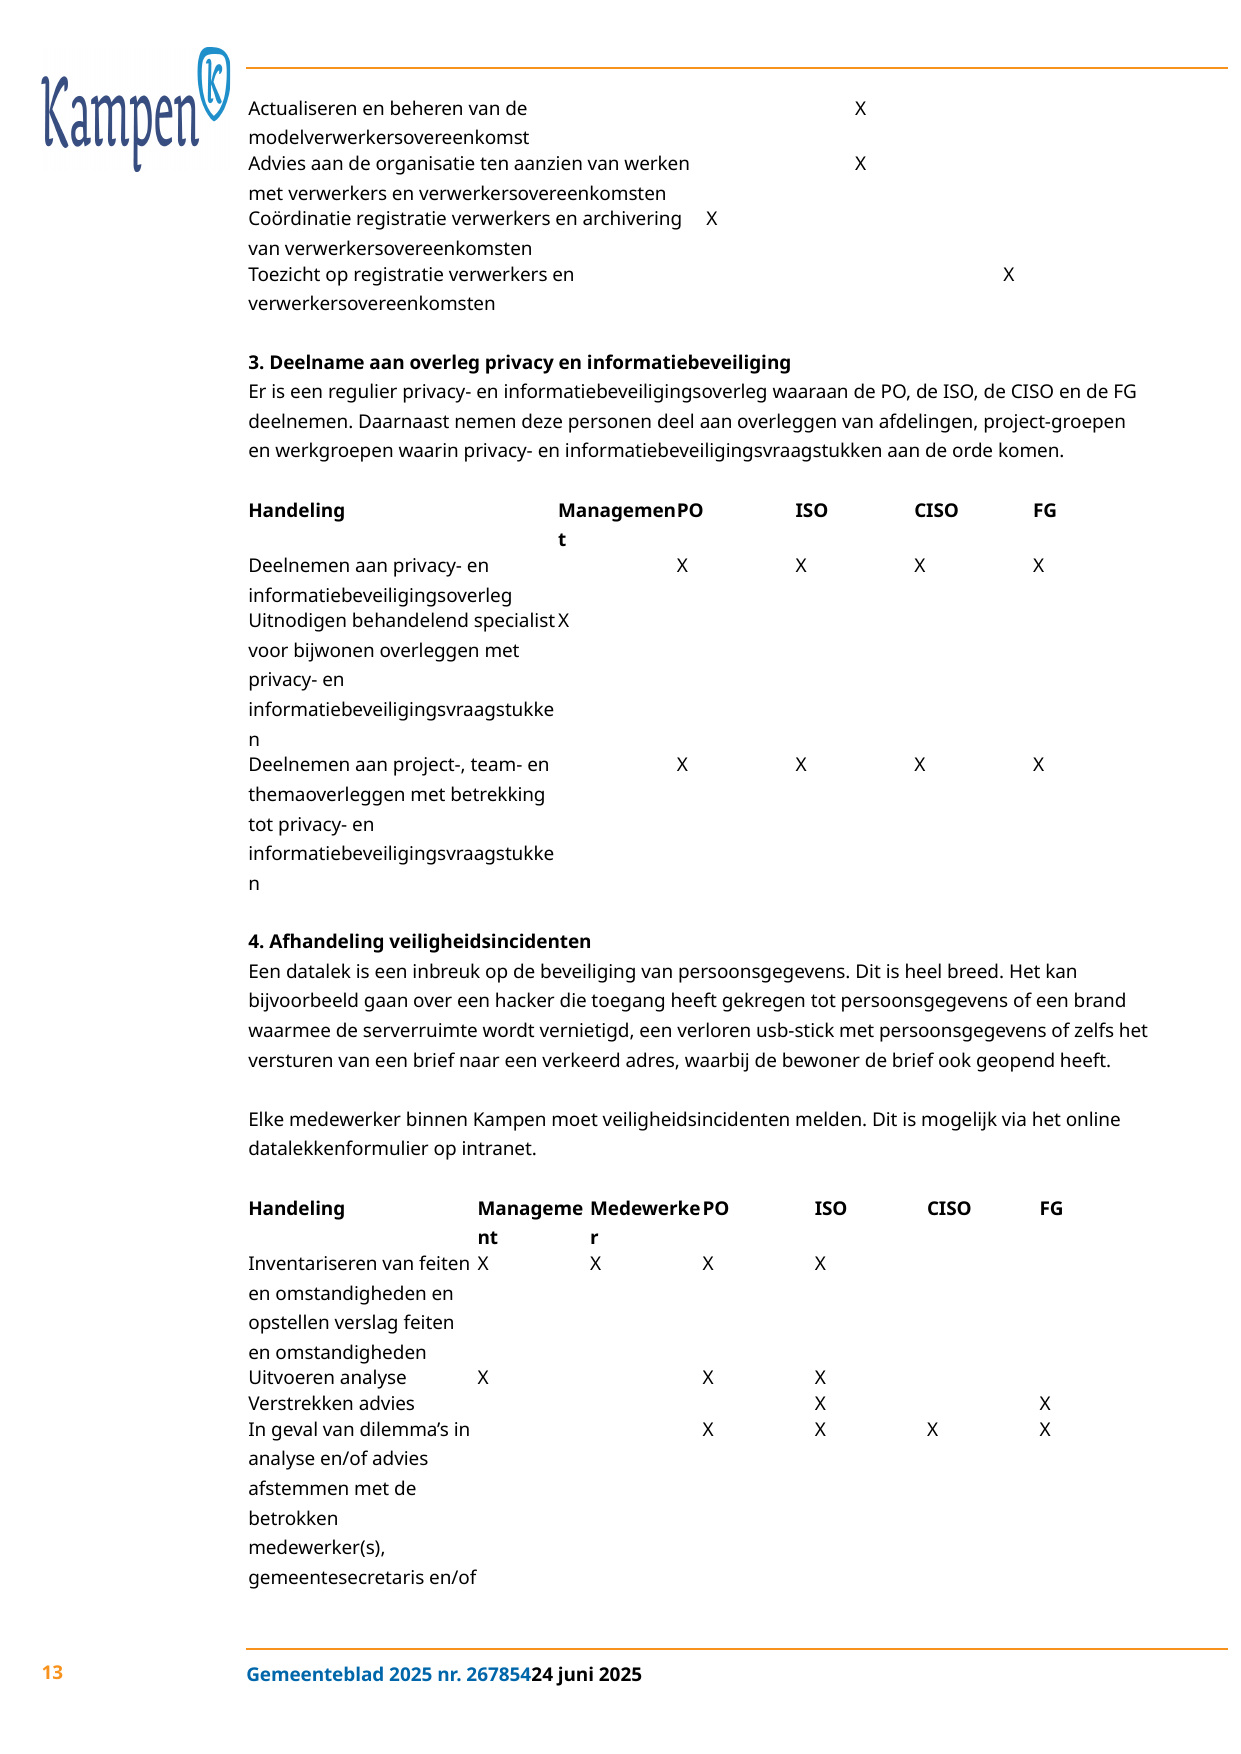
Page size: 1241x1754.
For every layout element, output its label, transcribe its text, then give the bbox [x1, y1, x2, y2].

table_cell [590, 1390, 702, 1416]
table_header ISO [795, 497, 914, 552]
table_cell X [1033, 752, 1152, 896]
table_cell [706, 150, 855, 205]
table_cell Advies aan de organisatie ten aanzien van werken met verwerkers en verwerkersovereenkomsten [248, 150, 706, 205]
table_header PO [677, 497, 795, 552]
table_cell X [702, 1416, 814, 1590]
table_cell [558, 752, 677, 896]
text Een datalek is een inbreuk op de beveiliging van persoonsgegevens. Dit is heel breed. Het kan bijvoorbeeld gaan over een hacker die toegang heeft gekregen tot persoonsgegevens of een brand waarmee de serverruimte wordt vernietigd, een verloren usb-stick met persoonsgegevens of zelfs het versturen van een brief naar een verkeerd adres, waarbij de bewoner de brief ook geopend heeft. [248, 958, 1152, 1072]
table_cell X [795, 552, 914, 607]
table_cell [1003, 205, 1152, 261]
table_cell X [1033, 552, 1152, 607]
table_cell In geval van dilemma’s in analyse en/of advies afstemmen met de betrokken medewerker(s), gemeentesecretaris en/of [248, 1416, 477, 1590]
table_cell [914, 608, 1033, 752]
table_cell X [855, 150, 1003, 205]
table_header Management [478, 1195, 590, 1250]
table_cell [702, 1390, 814, 1416]
table_cell X [677, 552, 795, 607]
table_cell [558, 552, 677, 607]
table_cell [855, 261, 1003, 316]
table_cell [1033, 608, 1152, 752]
table_cell [590, 1365, 702, 1390]
text 4. Afhandeling veiligheidsincidenten [248, 928, 1152, 954]
table_cell [677, 608, 795, 752]
table_cell X [1003, 261, 1152, 316]
text 3. Deelname aan overleg privacy en informatiebeveiliging [248, 349, 1152, 374]
table_cell X [478, 1250, 590, 1364]
table_cell [1003, 150, 1152, 205]
table_cell Uitnodigen behandelend specialist voor bijwonen overleggen met privacy- en informatiebeveiligingsvraagstukken [248, 608, 558, 752]
table_header Management [558, 497, 677, 552]
table_cell X [795, 752, 914, 896]
table_cell [1039, 1250, 1152, 1364]
table_cell Deelnemen aan project-, team- en themaoverleggen met betrekking tot privacy- en informatiebeveiligingsvraagstukken [248, 752, 558, 896]
table_cell X [1039, 1416, 1152, 1590]
picture [41, 47, 231, 172]
table_cell [706, 95, 855, 150]
table_cell X [677, 752, 795, 896]
table_cell [478, 1390, 590, 1416]
table_cell X [914, 552, 1033, 607]
table_cell [927, 1250, 1039, 1364]
table_cell Toezicht op registratie verwerkers en verwerkersovereenkomsten [248, 261, 706, 316]
table_cell X [702, 1250, 814, 1364]
table_cell Deelnemen aan privacy- en informatiebeveiligingsoverleg [248, 552, 558, 607]
table_cell X [855, 95, 1003, 150]
table_cell Actualiseren en beheren van de modelverwerkersovereenkomst [248, 95, 706, 150]
table_cell X [1039, 1390, 1152, 1416]
table_header Handeling [248, 1195, 477, 1250]
table_cell Coördinatie registratie verwerkers en archivering van verwerkersovereenkomsten [248, 205, 706, 261]
text Elke medewerker binnen Kampen moet veiligheidsincidenten melden. Dit is mogelijk via het online datalekkenformulier op intranet. [248, 1106, 1152, 1161]
table_cell [927, 1390, 1039, 1416]
table_cell X [478, 1365, 590, 1390]
table_cell X [815, 1390, 927, 1416]
table_header PO [702, 1195, 814, 1250]
table_cell X [590, 1250, 702, 1364]
table_header CISO [927, 1195, 1039, 1250]
table_cell X [815, 1250, 927, 1364]
text Er is een regulier privacy- en informatiebeveiligingsoverleg waaraan de PO, de ISO, de CISO en de FG deelnemen. Daarnaast nemen deze personen deel aan overleggen van afdelingen, project-groepen en werkgroepen waarin privacy- en informatiebeveiligingsvraagstukken aan de orde komen. [248, 378, 1152, 463]
table_cell Inventariseren van feiten en omstandigheden en opstellen verslag feiten en omstandigheden [248, 1250, 477, 1364]
table_cell [1039, 1365, 1152, 1390]
table_cell X [927, 1416, 1039, 1590]
table_header ISO [815, 1195, 927, 1250]
table_header CISO [914, 497, 1033, 552]
table_header Handeling [248, 497, 558, 552]
table_cell Uitvoeren analyse [248, 1365, 477, 1390]
table_cell Verstrekken advies [248, 1390, 477, 1416]
table_header Medewerker [590, 1195, 702, 1250]
table_cell [927, 1365, 1039, 1390]
table_cell X [558, 608, 677, 752]
table_cell X [815, 1416, 927, 1590]
table_header FG [1033, 497, 1152, 552]
table_cell X [914, 752, 1033, 896]
table_header FG [1039, 1195, 1152, 1250]
table_cell [855, 205, 1003, 261]
table_cell X [815, 1365, 927, 1390]
table_cell X [702, 1365, 814, 1390]
table_cell [478, 1416, 590, 1590]
table_cell [590, 1416, 702, 1590]
table_cell [1003, 95, 1152, 150]
table_cell X [706, 205, 855, 261]
table_cell [795, 608, 914, 752]
table_cell [706, 261, 855, 316]
